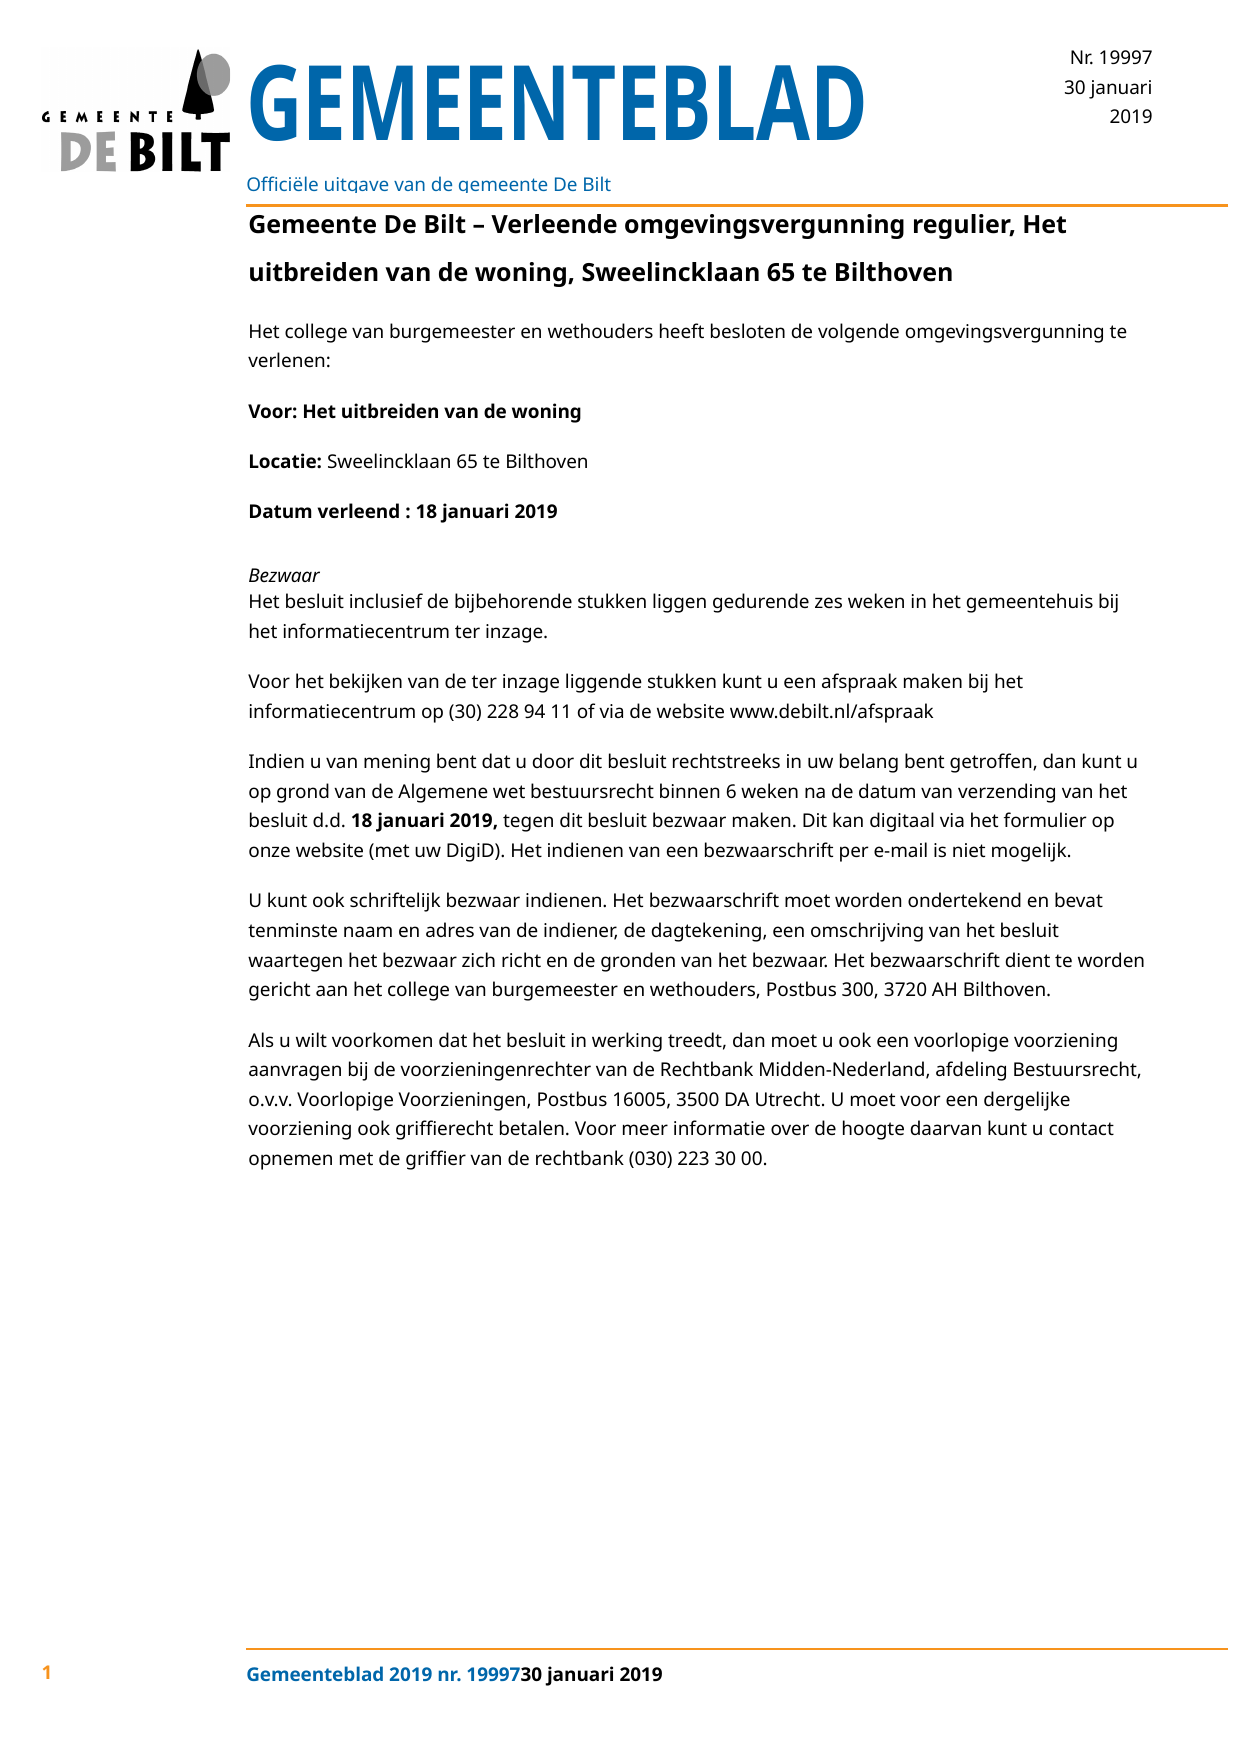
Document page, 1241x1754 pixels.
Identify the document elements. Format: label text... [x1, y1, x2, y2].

text Locatie: Sweelincklaan 65 te Bilthoven [248, 448, 1152, 474]
picture [41, 47, 231, 172]
text Bezwaar [248, 563, 1152, 588]
text Voor: Het uitbreiden van de woning [248, 398, 1152, 424]
text Het besluit inclusief de bijbehorende stukken liggen gedurende zes weken in het gemeentehuis bij het informatiecentrum ter inzage. [248, 588, 1152, 644]
text Datum verleend : 18 januari 2019 [248, 499, 1152, 524]
text Indien u van mening bent dat u door dit besluit rechtstreeks in uw belang bent getroffen, dan kunt u op grond van de Algemene wet bestuursrecht binnen 6 weken na de datum van verzending van het besluit d.d. 18 januari 2019, tegen dit besluit bezwaar maken. Dit kan digitaal via het formulier op onze website (met uw DigiD). Het indienen van een bezwaarschrift per e-mail is niet mogelijk. [248, 748, 1152, 863]
text Het college van burgemeester en wethouders heeft besloten de volgende omgevingsvergunning te verlenen: [248, 318, 1152, 373]
text Als u wilt voorkomen dat het besluit in werking treedt, dan moet u ook een voorlopige voorziening aanvragen bij de voorzieningenrechter van de Rechtbank Midden-Nederland, afdeling Bestuursrecht, o.v.v. Voorlopige Voorzieningen, Postbus 16005, 3500 DA Utrecht. U moet voor een dergelijke voorziening ook griffierecht betalen. Voor meer informatie over de hoogte daarvan kunt u contact opnemen met de griffier van de rechtbank (030) 223 30 00. [248, 1027, 1152, 1171]
text U kunt ook schriftelijk bezwaar indienen. Het bezwaarschrift moet worden ondertekend en bevat tenminste naam en adres van de indiener, de dagtekening, een omschrijving van het besluit waartegen het bezwaar zich richt en de gronden van het bezwaar. Het bezwaarschrift dient te worden gericht aan het college van burgemeester en wethouders, Postbus 300, 3720 AH Bilthoven. [248, 888, 1152, 1002]
text Voor het bekijken van de ter inzage liggende stukken kunt u een afspraak maken bij het informatiecentrum op (30) 228 94 11 of via de website www.debilt.nl/afspraak [248, 668, 1152, 724]
text Gemeente De Bilt – Verleende omgevingsvergunning regulier, Het uitbreiden van de woning, Sweelincklaan 65 te Bilthoven [248, 207, 1152, 288]
